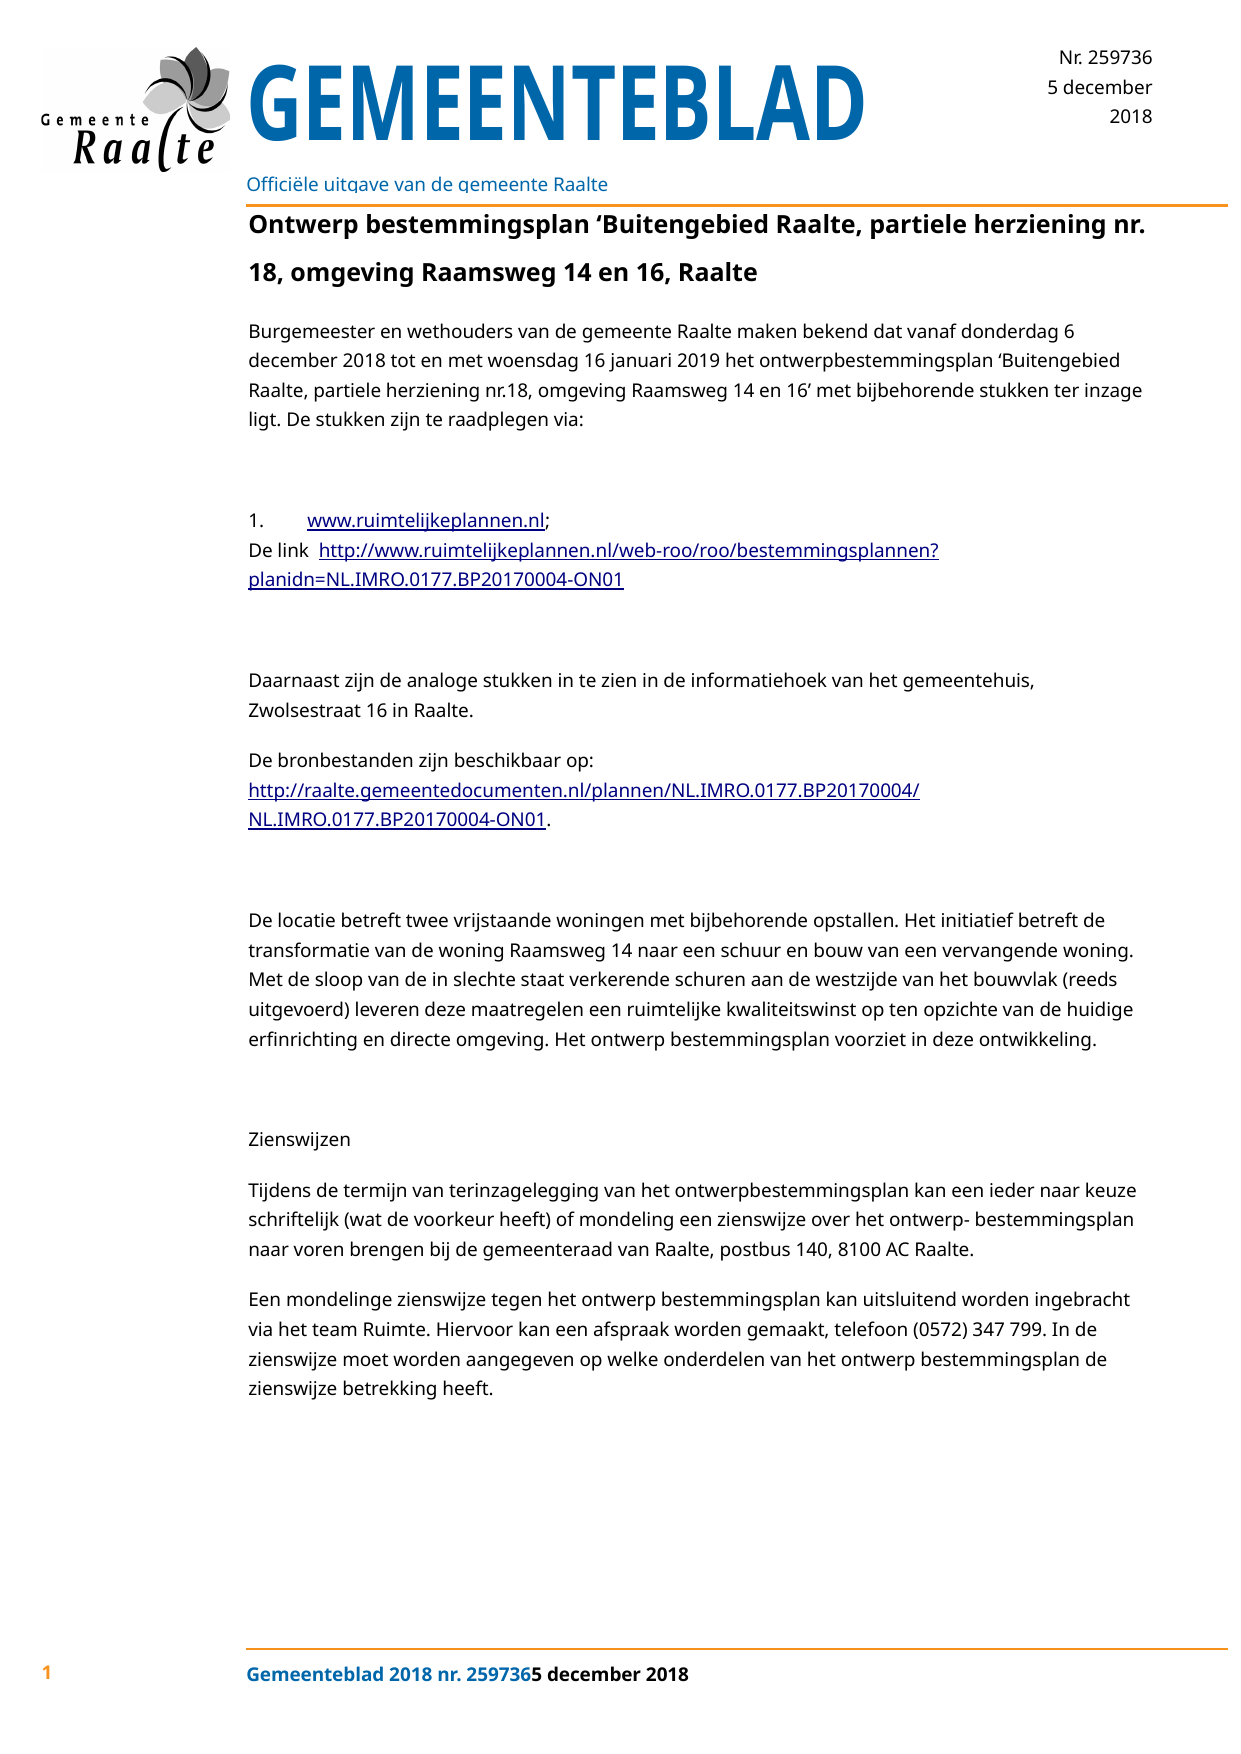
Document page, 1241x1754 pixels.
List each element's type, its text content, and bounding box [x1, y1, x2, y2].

text Een mondelinge zienswijze tegen het ontwerp bestemmingsplan kan uitsluitend worden ingebracht via het team Ruimte. Hiervoor kan een afspraak worden gemaakt, telefoon (0572) 347 799. In de zienswijze moet worden aangegeven op welke onderdelen van het ontwerp bestemmingsplan de zienswijze betrekking heeft. [248, 1287, 1152, 1401]
picture [41, 47, 231, 172]
text Burgemeester en wethouders van de gemeente Raalte maken bekend dat vanaf donderdag 6 december 2018 tot en met woensdag 16 januari 2019 het ontwerpbestemmingsplan ‘Buitengebied Raalte, partiele herziening nr.18, omgeving Raamsweg 14 en 16’ met bijbehorende stukken ter inzage ligt. De stukken zijn te raadplegen via: [248, 318, 1152, 432]
text Daarnaast zijn de analoge stukken in te zien in de informatiehoek van het gemeentehuis, Zwolsestraat 16 in Raalte. [248, 667, 1152, 723]
text Zienswijzen [248, 1127, 1152, 1152]
text De bronbestanden zijn beschikbaar op: http://raalte.gemeentedocumenten.nl/plannen/NL.IMRO.0177.BP20170004/NL.IMRO.0177.BP20170004-ON01. [248, 747, 1152, 832]
text Ontwerp bestemmingsplan ‘Buitengebied Raalte, partiele herziening nr. 18, omgeving Raamsweg 14 en 16, Raalte [248, 207, 1152, 288]
text De link http://www.ruimtelijkeplannen.nl/web-roo/roo/bestemmingsplannen?planidn=NL.IMRO.0177.BP20170004-ON01 [248, 537, 1152, 592]
list www.ruimtelijkeplannen.nl; [248, 507, 1152, 533]
text Tijdens de termijn van terinzagelegging van het ontwerpbestemmingsplan kan een ieder naar keuze schriftelijk (wat de voorkeur heeft) of mondeling een zienswijze over het ontwerp- bestemmingsplan naar voren brengen bij de gemeenteraad van Raalte, postbus 140, 8100 AC Raalte. [248, 1177, 1152, 1262]
text De locatie betreft twee vrijstaande woningen met bijbehorende opstallen. Het initiatief betreft de transformatie van de woning Raamsweg 14 naar een schuur en bouw van een vervangende woning. Met de sloop van de in slechte staat verkerende schuren aan de westzijde van het bouwvlak (reeds uitgevoerd) leveren deze maatregelen een ruimtelijke kwaliteitswinst op ten opzichte van de huidige erfinrichting en directe omgeving. Het ontwerp bestemmingsplan voorziet in deze ontwikkeling. [248, 907, 1152, 1052]
